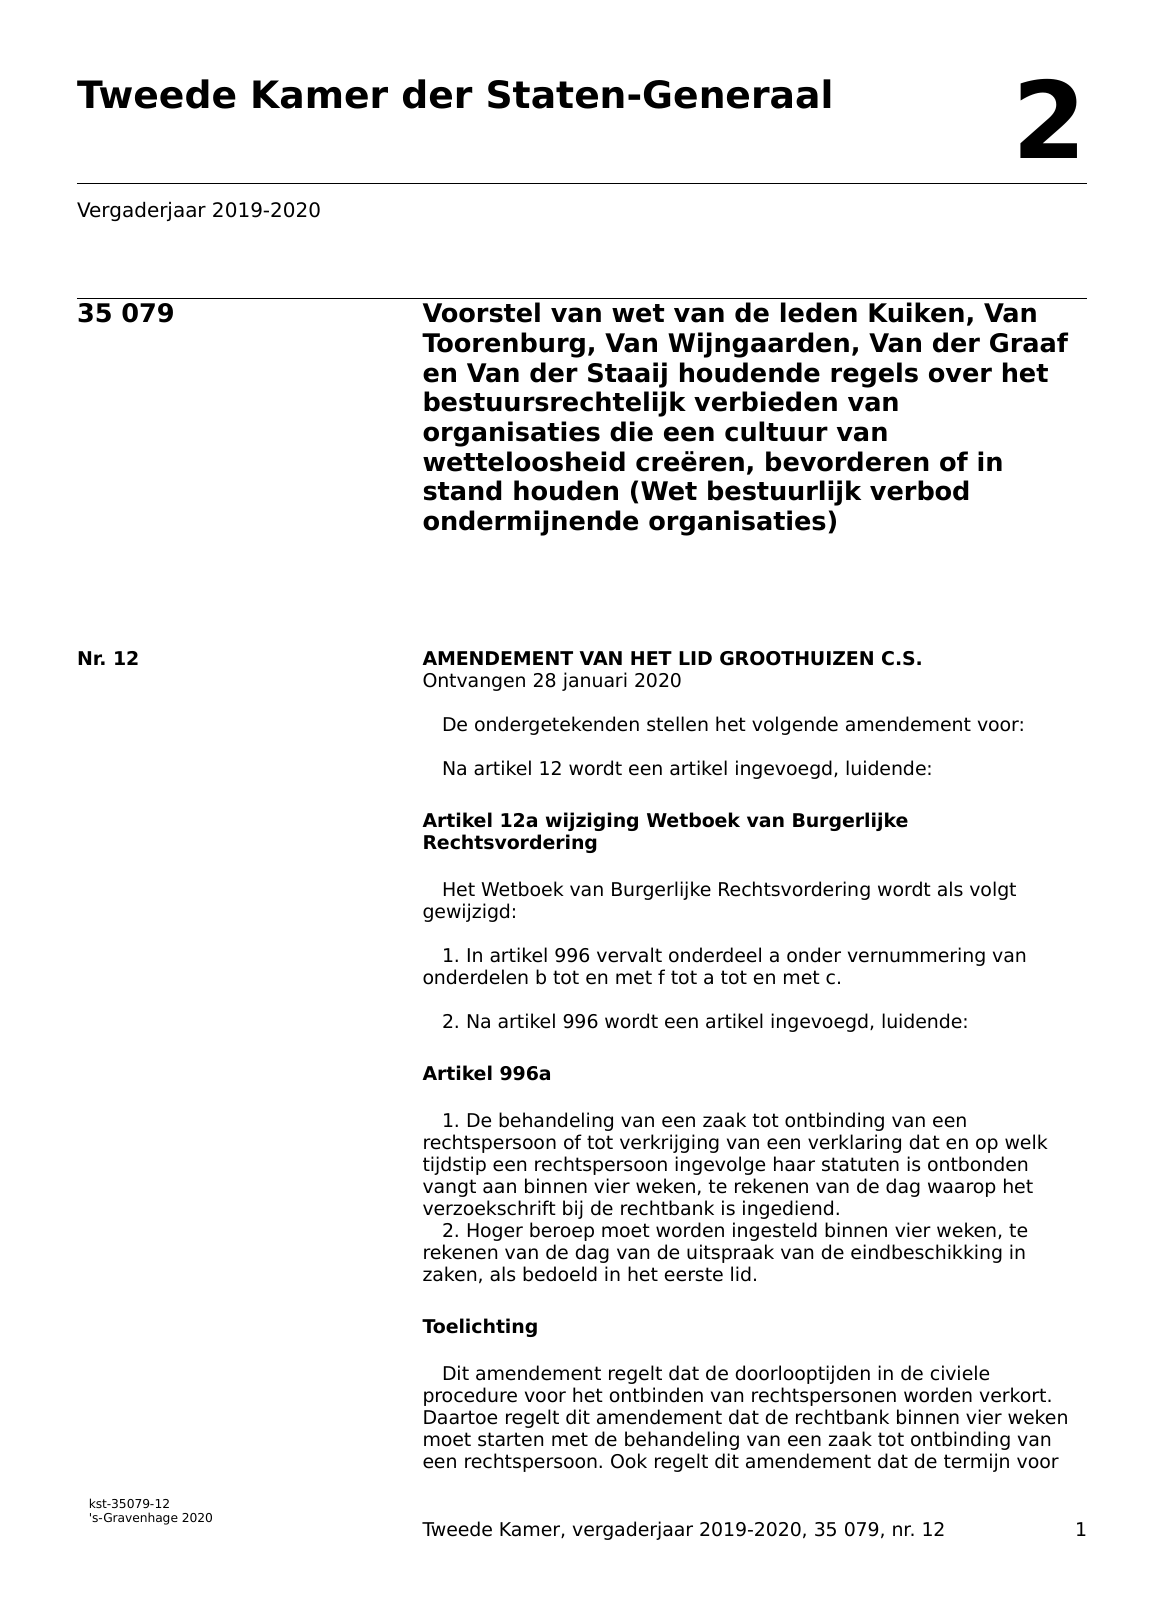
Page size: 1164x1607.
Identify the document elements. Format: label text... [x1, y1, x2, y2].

table_cell Vergaderjaar 2019-2020 [77, 184, 1087, 298]
table_header Tweede Kamer der Staten-Generaal [77, 59, 886, 183]
text 2. Hoger beroep moet worden ingesteld binnen vier weken, te rekenen van de dag van de uitspraak van de eindbeschikking in zaken, als bedoeld in het eerste lid. [422, 1220, 1087, 1286]
text Na artikel 12 wordt een artikel ingevoegd, luidende: [422, 758, 1087, 780]
text 2. Na artikel 996 wordt een artikel ingevoegd, luidende: [422, 1011, 1087, 1033]
text 's-Gravenhage 2020 [88, 1511, 323, 1525]
subtitle 35 079 Voorstel van wet van de leden Kuiken, Van Toorenburg, Van Wijngaarden, Van der Graaf en Van der Staaij houdende regels over het bestuursrechtelijk verbieden van organisaties die een cultuur van wetteloosheid creëren, bevorderen of in stand houden (Wet bestuurlijk verbod ondermijnende organisaties) [77, 299, 1087, 536]
text De ondergetekenden stellen het volgende amendement voor: [422, 714, 1087, 736]
text 1. In artikel 996 vervalt onderdeel a onder vernummering van onderdelen b tot en met f tot a tot en met c. [422, 945, 1087, 989]
text kst-35079-12 [88, 1497, 323, 1511]
text Dit amendement regelt dat de doorlooptijden in de civiele procedure voor het ontbinden van rechtspersonen worden verkort. Daartoe regelt dit amendement dat de rechtbank binnen vier weken moet starten met de behandeling van een zaak tot ontbinding van een rechtspersoon. Ook regelt dit amendement dat de termijn voor [422, 1363, 1087, 1473]
subtitle Nr. 12 AMENDEMENT VAN HET LID GROOTHUIZEN C.S. [77, 647, 1087, 669]
text Ontvangen 28 januari 2020 [422, 669, 1087, 691]
text 1. De behandeling van een zaak tot ontbinding van een rechtspersoon of tot verkrijging van een verklaring dat en op welk tijdstip een rechtspersoon ingevolge haar statuten is ontbonden vangt aan binnen vier weken, te rekenen van de dag waarop het verzoekschrift bij de rechtbank is ingediend. [422, 1110, 1087, 1220]
subtitle Toelichting [422, 1316, 1087, 1338]
text Het Wetboek van Burgerlijke Rechtsvordering wordt als volgt gewijzigd: [422, 879, 1087, 923]
subtitle Artikel 996a [422, 1063, 1087, 1085]
subtitle Artikel 12a wijziging Wetboek van Burgerlijke Rechtsvordering [422, 810, 1087, 854]
table_header 2 [886, 59, 1087, 183]
